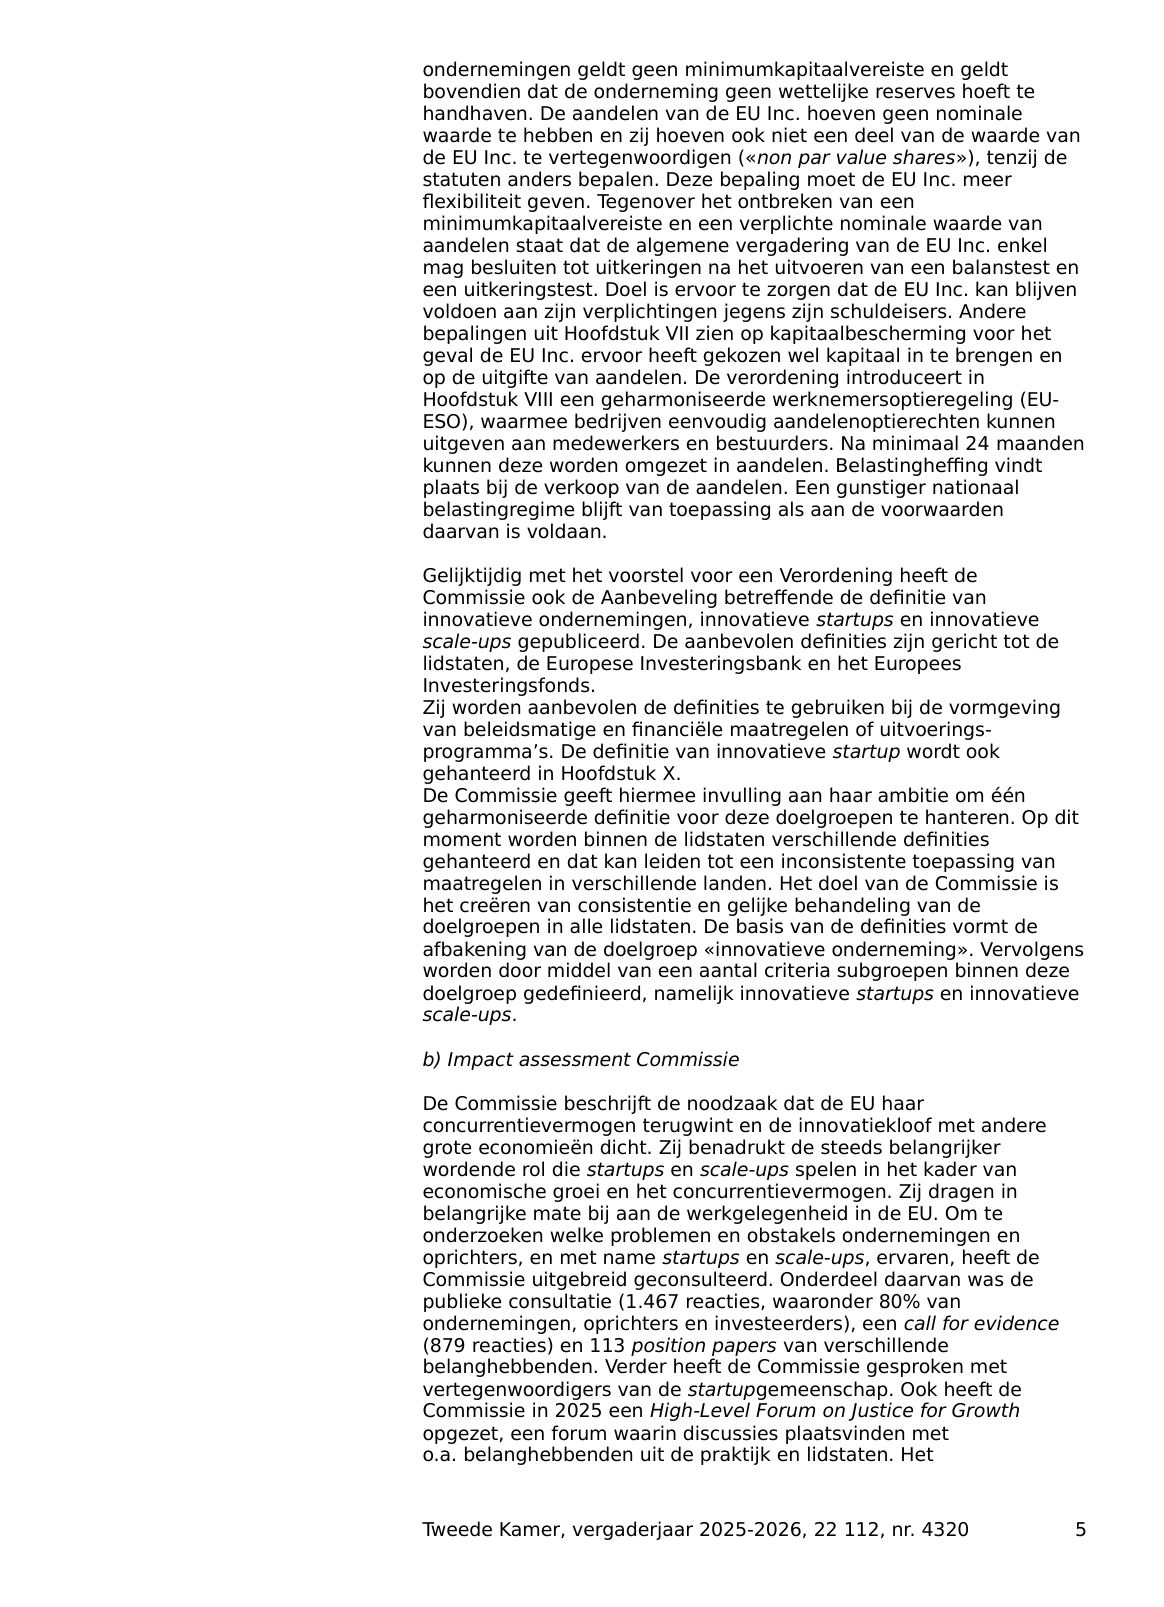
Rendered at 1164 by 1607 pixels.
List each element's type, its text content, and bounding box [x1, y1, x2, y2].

subtitle b) Impact assessment Commissie [422, 1048, 1087, 1071]
text Gelijktijdig met het voorstel voor een Verordening heeft de Commissie ook de Aanbeveling betreffende de definitie van innovatieve ondernemingen, innovatieve startups en innovatieve scale-ups gepubliceerd. De aanbevolen definities zijn gericht tot de lidstaten, de Europese Investeringsbank en het Europees Investeringsfonds. [422, 565, 1087, 697]
text De Commissie geeft hiermee invulling aan haar ambitie om één geharmoniseerde definitie voor deze doelgroepen te hanteren. Op dit moment worden binnen de lidstaten verschillende definities gehanteerd en dat kan leiden tot een inconsistente toepassing van maatregelen in verschillende landen. Het doel van de Commissie is het creëren van consistentie en gelijke behandeling van de doelgroepen in alle lidstaten. De basis van de definities vormt de afbakening van de doelgroep «innovatieve onderneming». Vervolgens worden door middel van een aantal criteria subgroepen binnen deze doelgroep gedefinieerd, namelijk innovatieve startups en innovatieve scale-ups. [422, 784, 1087, 1026]
text De Commissie beschrijft de noodzaak dat de EU haar concurrentievermogen terugwint en de innovatiekloof met andere grote economieën dicht. Zij benadrukt de steeds belangrijker wordende rol die startups en scale-ups spelen in het kader van economische groei en het concurrentievermogen. Zij dragen in belangrijke mate bij aan de werkgelegenheid in de EU. Om te onderzoeken welke problemen en obstakels ondernemingen en oprichters, en met name startups en scale-ups, ervaren, heeft de Commissie uitgebreid geconsulteerd. Onderdeel daarvan was de publieke consultatie (1.467 reacties, waaronder 80% van ondernemingen, oprichters en investeerders), een call for evidence (879 reacties) en 113 position papers van verschillende belanghebbenden. Verder heeft de Commissie gesproken met vertegenwoordigers van de startupgemeenschap. Ook heeft de Commissie in 2025 een High-Level Forum on Justice for Growth opgezet, een forum waarin discussies plaatsvinden met o.a. belanghebbenden uit de praktijk en lidstaten. Het [422, 1093, 1087, 1466]
text Zij worden aanbevolen de definities te gebruiken bij de vormgeving van beleidsmatige en financiële maatregelen of uitvoerings-programma’s. De definitie van innovatieve startup wordt ook gehanteerd in Hoofdstuk X. [422, 697, 1087, 784]
text ondernemingen geldt geen minimumkapitaalvereiste en geldt bovendien dat de onderneming geen wettelijke reserves hoeft te handhaven. De aandelen van de EU Inc. hoeven geen nominale waarde te hebben en zij hoeven ook niet een deel van de waarde van de EU Inc. te vertegenwoordigen («non par value shares»), tenzij de statuten anders bepalen. Deze bepaling moet de EU Inc. meer flexibiliteit geven. Tegenover het ontbreken van een minimumkapitaalvereiste en een verplichte nominale waarde van aandelen staat dat de algemene vergadering van de EU Inc. enkel mag besluiten tot uitkeringen na het uitvoeren van een balanstest en een uitkeringstest. Doel is ervoor te zorgen dat de EU Inc. kan blijven voldoen aan zijn verplichtingen jegens zijn schuldeisers. Andere bepalingen uit Hoofdstuk VII zien op kapitaalbescherming voor het geval de EU Inc. ervoor heeft gekozen wel kapitaal in te brengen en op de uitgifte van aandelen. De verordening introduceert in Hoofdstuk VIII een geharmoniseerde werknemersoptieregeling (EU-ESO), waarmee bedrijven eenvoudig aandelenoptierechten kunnen uitgeven aan medewerkers en bestuurders. Na minimaal 24 maanden kunnen deze worden omgezet in aandelen. Belastingheffing vindt plaats bij de verkoop van de aandelen. Een gunstiger nationaal belastingregime blijft van toepassing als aan de voorwaarden daarvan is voldaan. [422, 59, 1087, 543]
